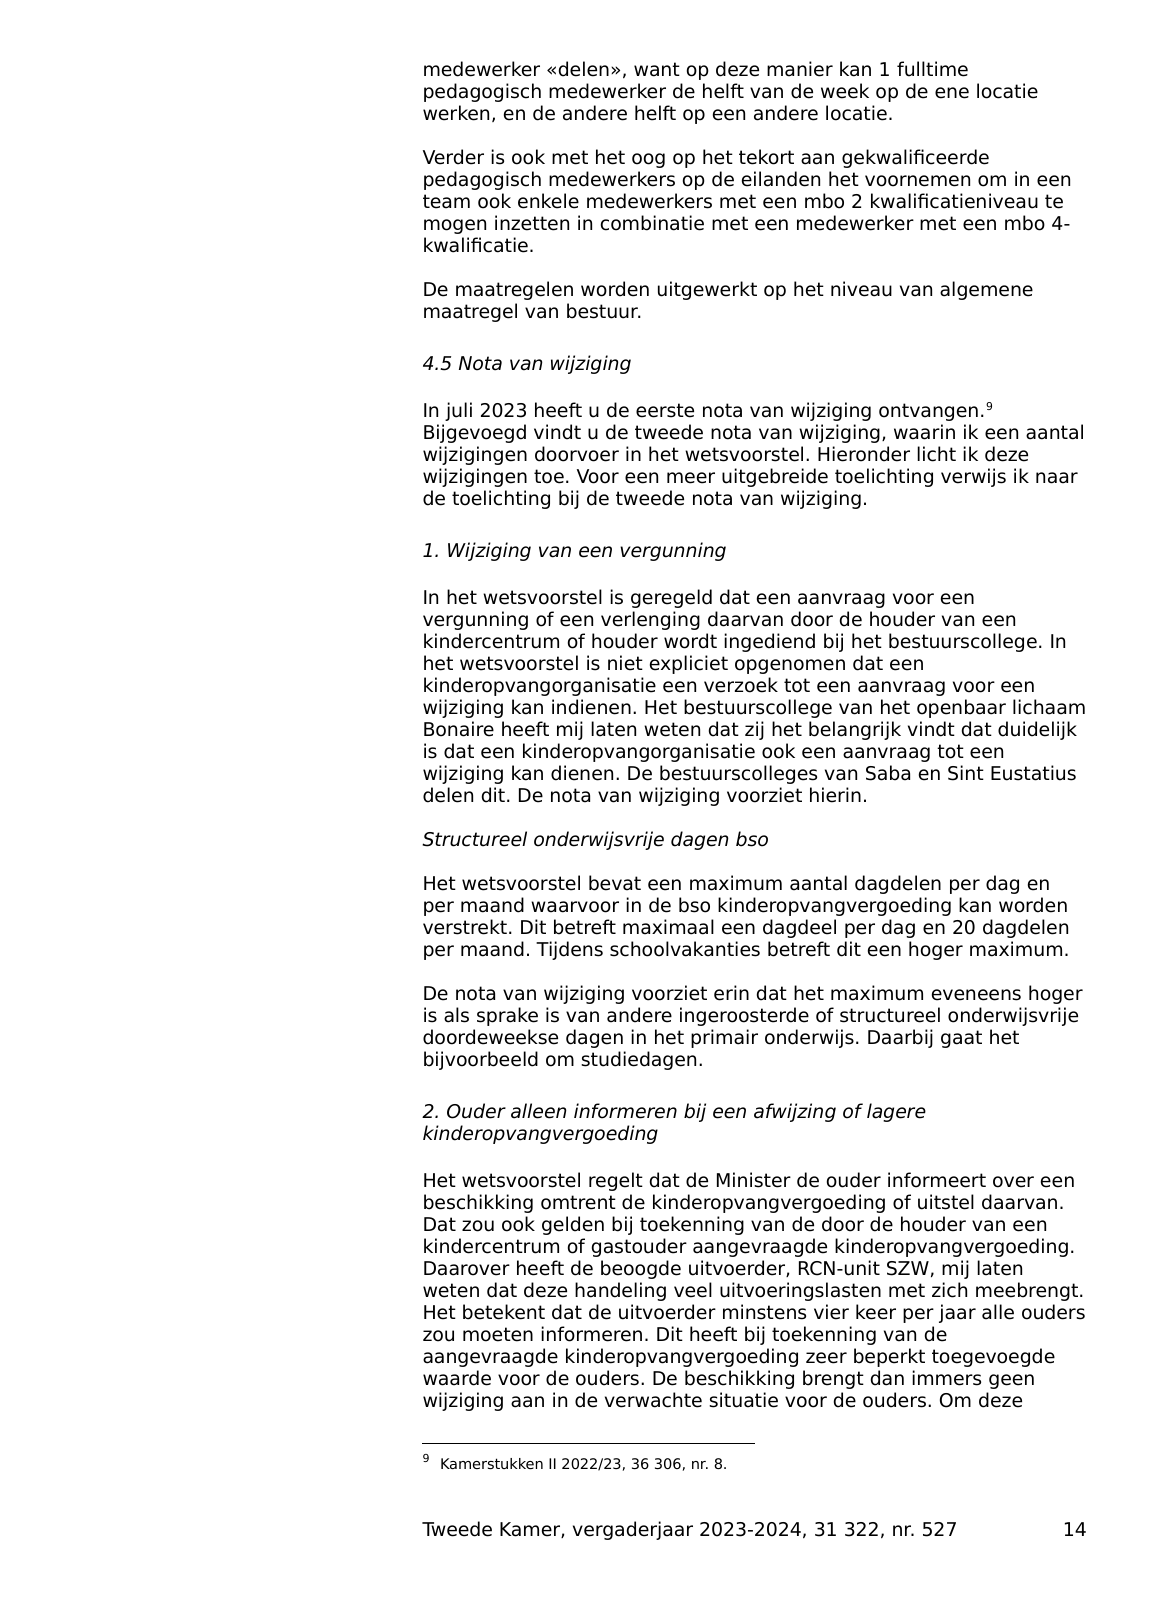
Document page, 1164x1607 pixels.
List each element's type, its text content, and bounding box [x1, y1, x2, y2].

text Kamerstukken II 2022/23, 36 306, nr. 8. [422, 1452, 1087, 1474]
text De nota van wijziging voorziet erin dat het maximum eveneens hoger is als sprake is van andere ingeroosterde of structureel onderwijsvrije doordeweekse dagen in het primair onderwijs. Daarbij gaat het bijvoorbeeld om studiedagen. [422, 983, 1087, 1071]
text Het wetsvoorstel regelt dat de Minister de ouder informeert over een beschikking omtrent de kinderopvangvergoeding of uitstel daarvan. Dat zou ook gelden bij toekenning van de door de houder van een kindercentrum of gastouder aangevraagde kinderopvangvergoeding. Daarover heeft de beoogde uitvoerder, RCN-unit SZW, mij laten weten dat deze handeling veel uitvoeringslasten met zich meebrengt. Het betekent dat de uitvoerder minstens vier keer per jaar alle ouders zou moeten informeren. Dit heeft bij toekenning van de aangevraagde kinderopvangvergoeding zeer beperkt toegevoegde waarde voor de ouders. De beschikking brengt dan immers geen wijziging aan in de verwachte situatie voor de ouders. Om deze [422, 1170, 1087, 1412]
text medewerker «delen», want op deze manier kan 1 fulltime pedagogisch medewerker de helft van de week op de ene locatie werken, en de andere helft op een andere locatie. [422, 59, 1087, 125]
subtitle 1. Wijziging van een vergunning [422, 540, 1087, 562]
text De maatregelen worden uitgewerkt op het niveau van algemene maatregel van bestuur. [422, 279, 1087, 323]
text In het wetsvoorstel is geregeld dat een aanvraag voor een vergunning of een verlenging daarvan door de houder van een kindercentrum of houder wordt ingediend bij het bestuurscollege. In het wetsvoorstel is niet expliciet opgenomen dat een kinderopvangorganisatie een verzoek tot een aanvraag voor een wijziging kan indienen. Het bestuurscollege van het openbaar lichaam Bonaire heeft mij laten weten dat zij het belangrijk vindt dat duidelijk is dat een kinderopvangorganisatie ook een aanvraag tot een wijziging kan dienen. De bestuurscolleges van Saba en Sint Eustatius delen dit. De nota van wijziging voorziet hierin. [422, 587, 1087, 807]
subtitle 2. Ouder alleen informeren bij een afwijzing of lagere kinderopvangvergoeding [422, 1101, 1087, 1145]
subtitle Structureel onderwijsvrije dagen bso [422, 829, 1087, 851]
subtitle 4.5 Nota van wijziging [422, 353, 1087, 375]
text Verder is ook met het oog op het tekort aan gekwalificeerde pedagogisch medewerkers op de eilanden het voornemen om in een team ook enkele medewerkers met een mbo 2 kwalificatieniveau te mogen inzetten in combinatie met een medewerker met een mbo 4-kwalificatie. [422, 147, 1087, 257]
text Het wetsvoorstel bevat een maximum aantal dagdelen per dag en per maand waarvoor in de bso kinderopvangvergoeding kan worden verstrekt. Dit betreft maximaal een dagdeel per dag en 20 dagdelen per maand. Tijdens schoolvakanties betreft dit een hoger maximum. [422, 873, 1087, 961]
text In juli 2023 heeft u de eerste nota van wijziging ontvangen. Bijgevoegd vindt u de tweede nota van wijziging, waarin ik een aantal wijzigingen doorvoer in het wetsvoorstel. Hieronder licht ik deze wijzigingen toe. Voor een meer uitgebreide toelichting verwijs ik naar de toelichting bij de tweede nota van wijziging. [422, 400, 1087, 510]
